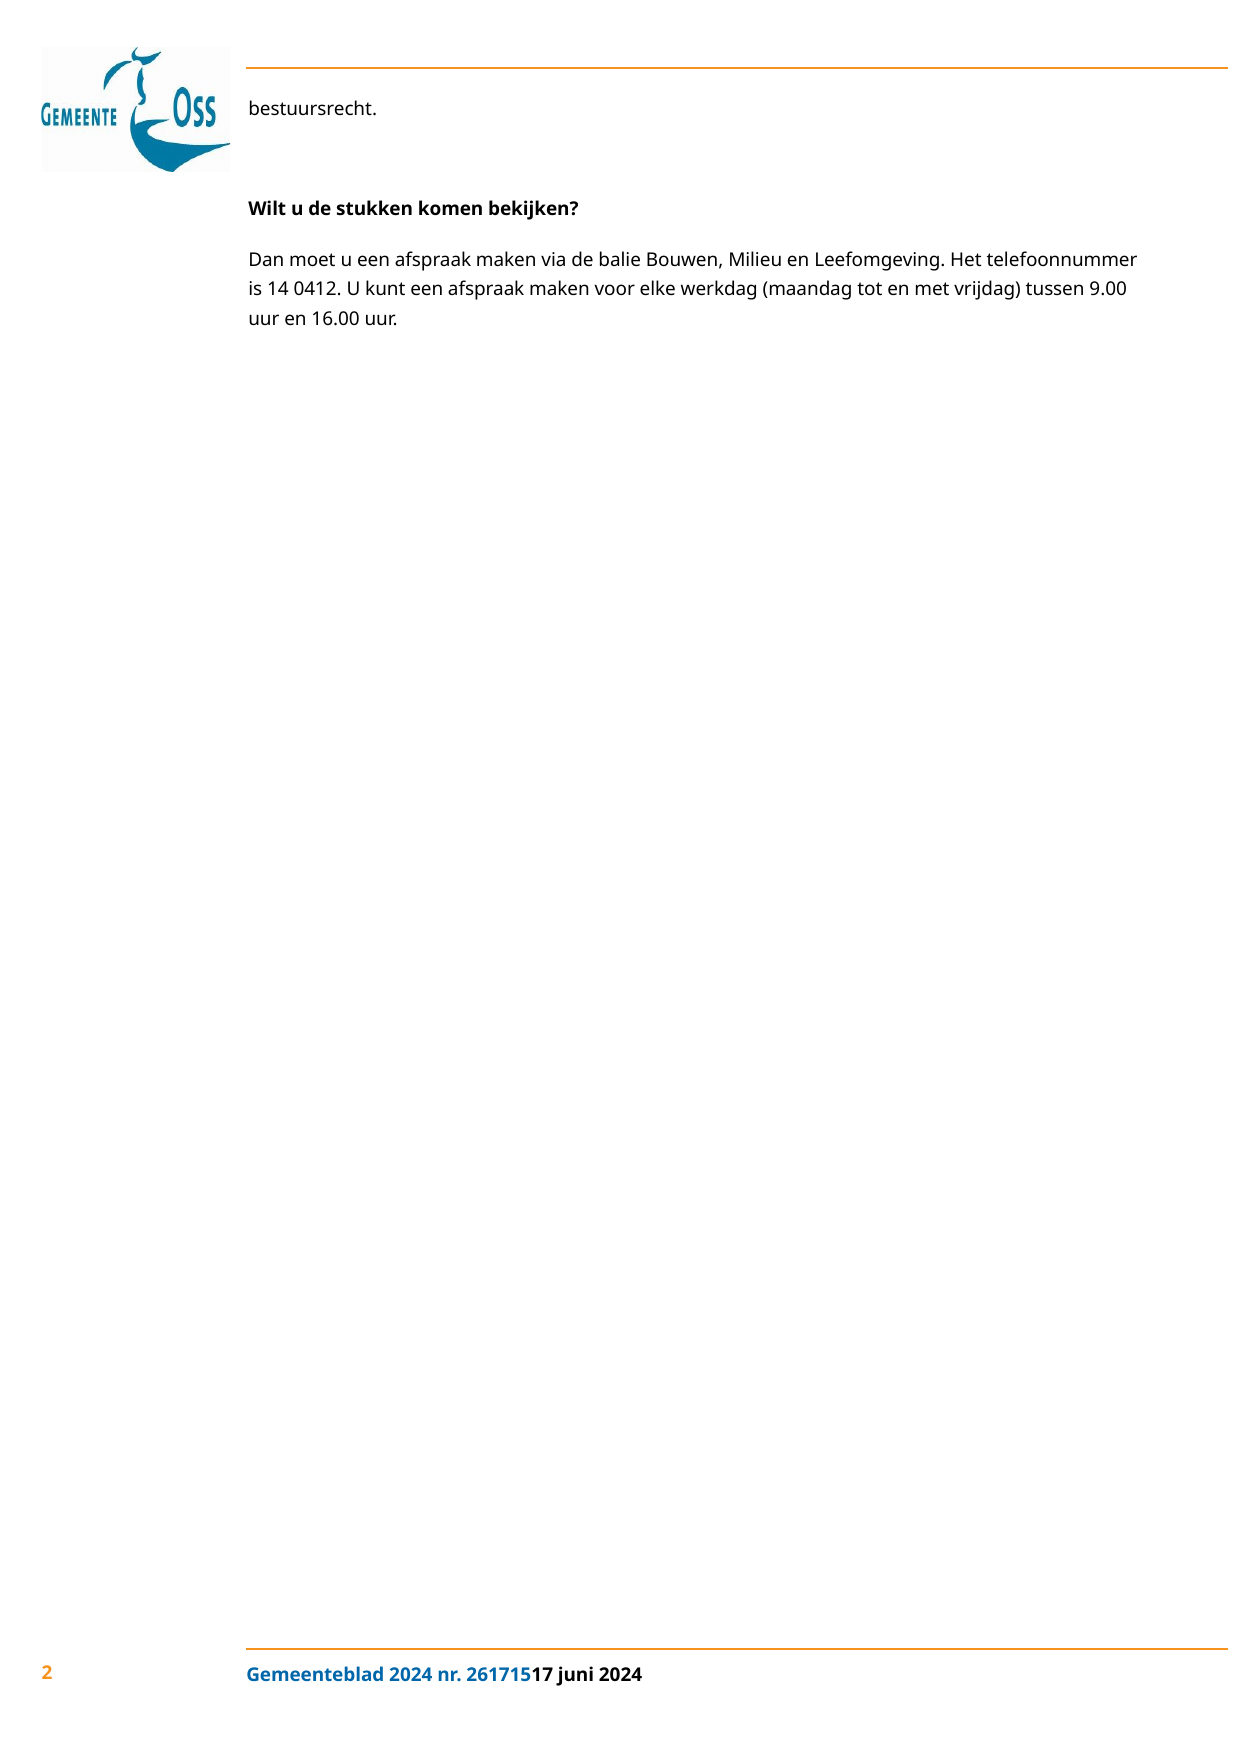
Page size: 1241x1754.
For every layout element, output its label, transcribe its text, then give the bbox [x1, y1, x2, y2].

text Wilt u de stukken komen bekijken? [248, 196, 1152, 221]
text bestuursrecht. [248, 95, 1152, 121]
picture [41, 47, 231, 172]
text Dan moet u een afspraak maken via de balie Bouwen, Milieu en Leefomgeving. Het telefoonnummer is 14 0412. U kunt een afspraak maken voor elke werkdag (maandag tot en met vrijdag) tussen 9.00 uur en 16.00 uur. [248, 246, 1152, 331]
